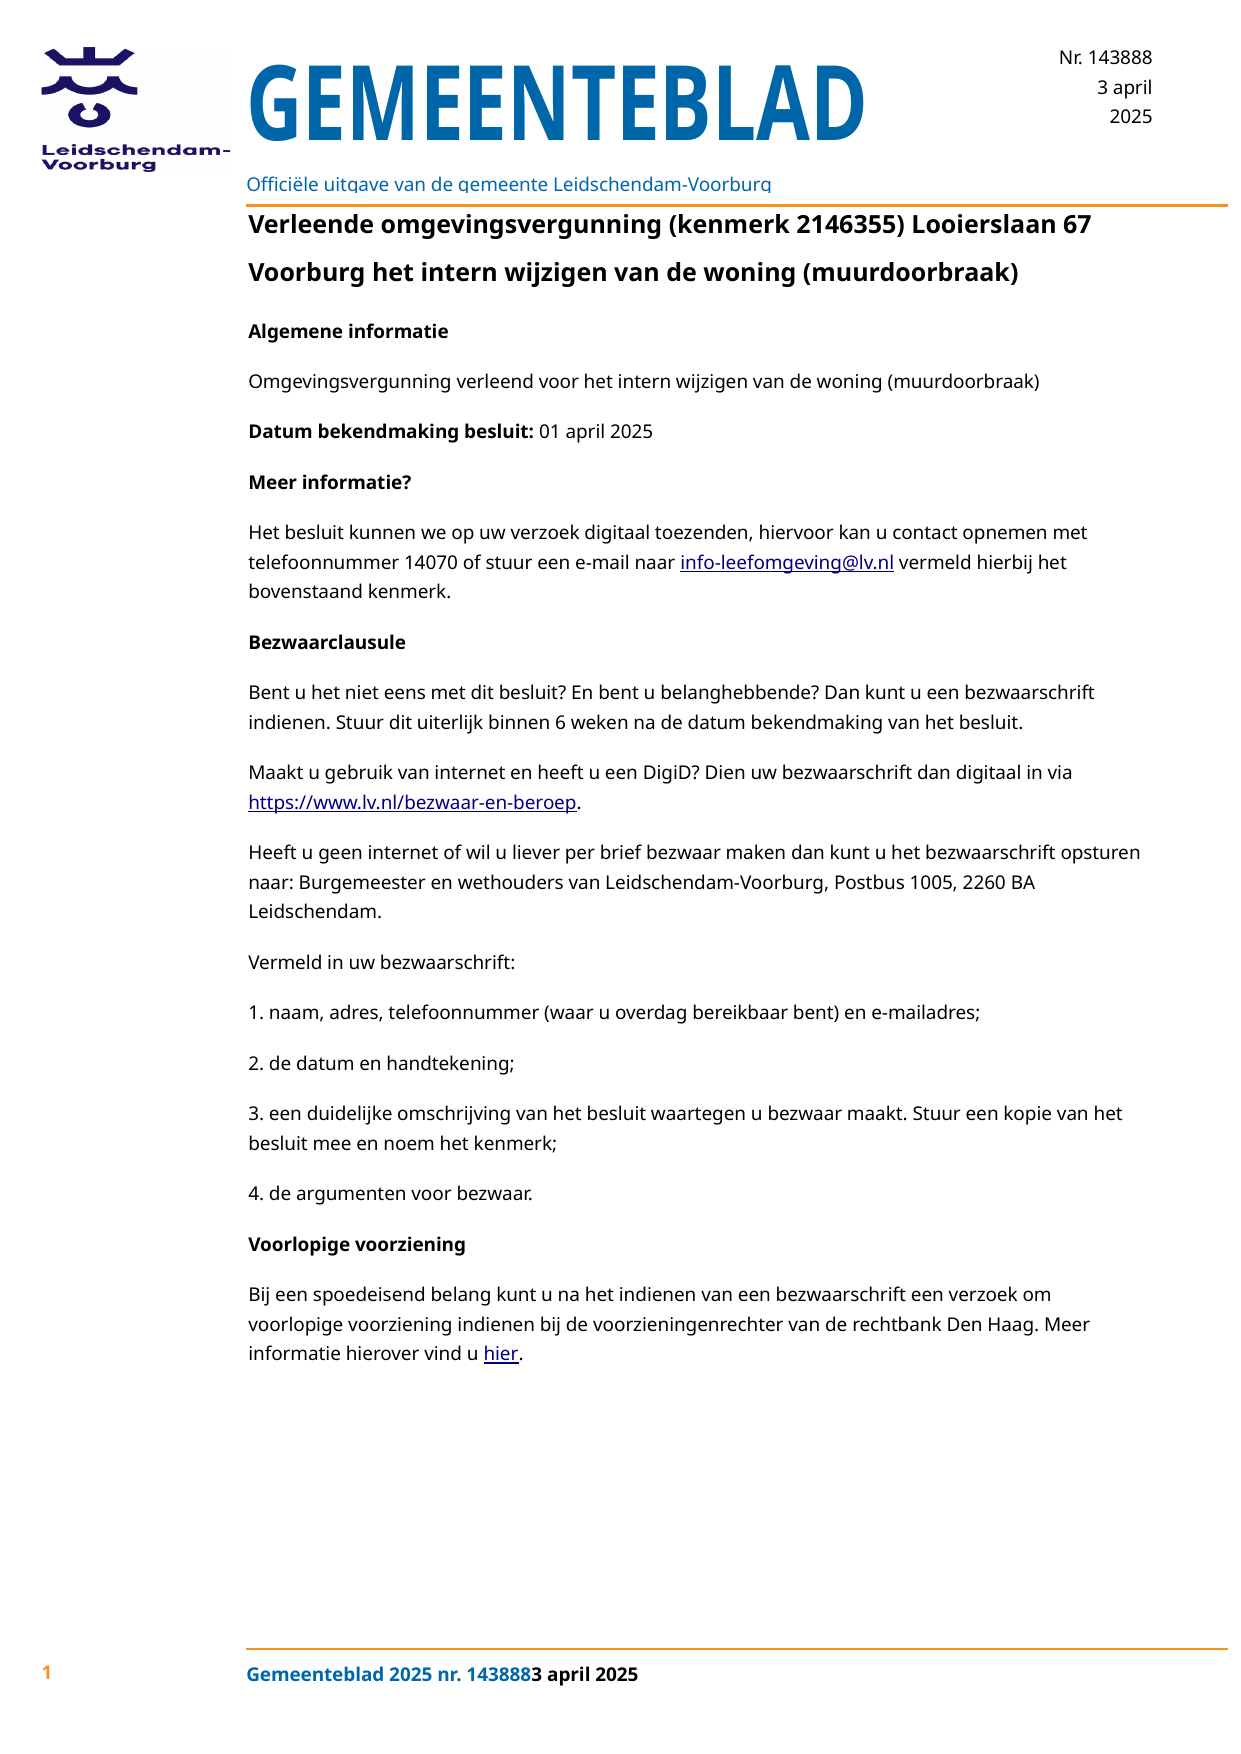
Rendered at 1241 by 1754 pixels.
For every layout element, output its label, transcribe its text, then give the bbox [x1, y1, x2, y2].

text Heeft u geen internet of wil u liever per brief bezwaar maken dan kunt u het bezwaarschrift opsturen naar: Burgemeester en wethouders van Leidschendam-Voorburg, Postbus 1005, 2260 BA Leidschendam. [248, 839, 1152, 924]
text Maakt u gebruik van internet en heeft u een DigiD? Dien uw bezwaarschrift dan digitaal in via https://www.lv.nl/bezwaar-en-beroep. [248, 759, 1152, 815]
picture [41, 47, 231, 172]
text Algemene informatie [248, 318, 1152, 344]
text Datum bekendmaking besluit: 01 april 2025 [248, 419, 1152, 444]
text Verleende omgevingsvergunning (kenmerk 2146355) Looierslaan 67 Voorburg het intern wijzigen van de woning (muurdoorbraak) [248, 207, 1152, 288]
text 1. naam, adres, telefoonnummer (waar u overdag bereikbaar bent) en e-mailadres; [248, 999, 1152, 1025]
text Omgevingsvergunning verleend voor het intern wijzigen van de woning (muurdoorbraak) [248, 368, 1152, 394]
text 3. een duidelijke omschrijving van het besluit waartegen u bezwaar maakt. Stuur een kopie van het besluit mee en noem het kenmerk; [248, 1100, 1152, 1156]
text Bent u het niet eens met dit besluit? En bent u belanghebbende? Dan kunt u een bezwaarschrift indienen. Stuur dit uiterlijk binnen 6 weken na de datum bekendmaking van het besluit. [248, 679, 1152, 735]
text Meer informatie? [248, 469, 1152, 495]
text 4. de argumenten voor bezwaar. [248, 1180, 1152, 1206]
text Bezwaarclausule [248, 629, 1152, 655]
text Bij een spoedeisend belang kunt u na het indienen van een bezwaarschrift een verzoek om voorlopige voorziening indienen bij de voorzieningenrechter van de rechtbank Den Haag. Meer informatie hierover vind u hier. [248, 1281, 1152, 1366]
text Vermeld in uw bezwaarschrift: [248, 949, 1152, 975]
text 2. de datum en handtekening; [248, 1050, 1152, 1076]
text Voorlopige voorziening [248, 1231, 1152, 1257]
text Het besluit kunnen we op uw verzoek digitaal toezenden, hiervoor kan u contact opnemen met telefoonnummer 14070 of stuur een e-mail naar info-leefomgeving@lv.nl vermeld hierbij het bovenstaand kenmerk. [248, 519, 1152, 604]
